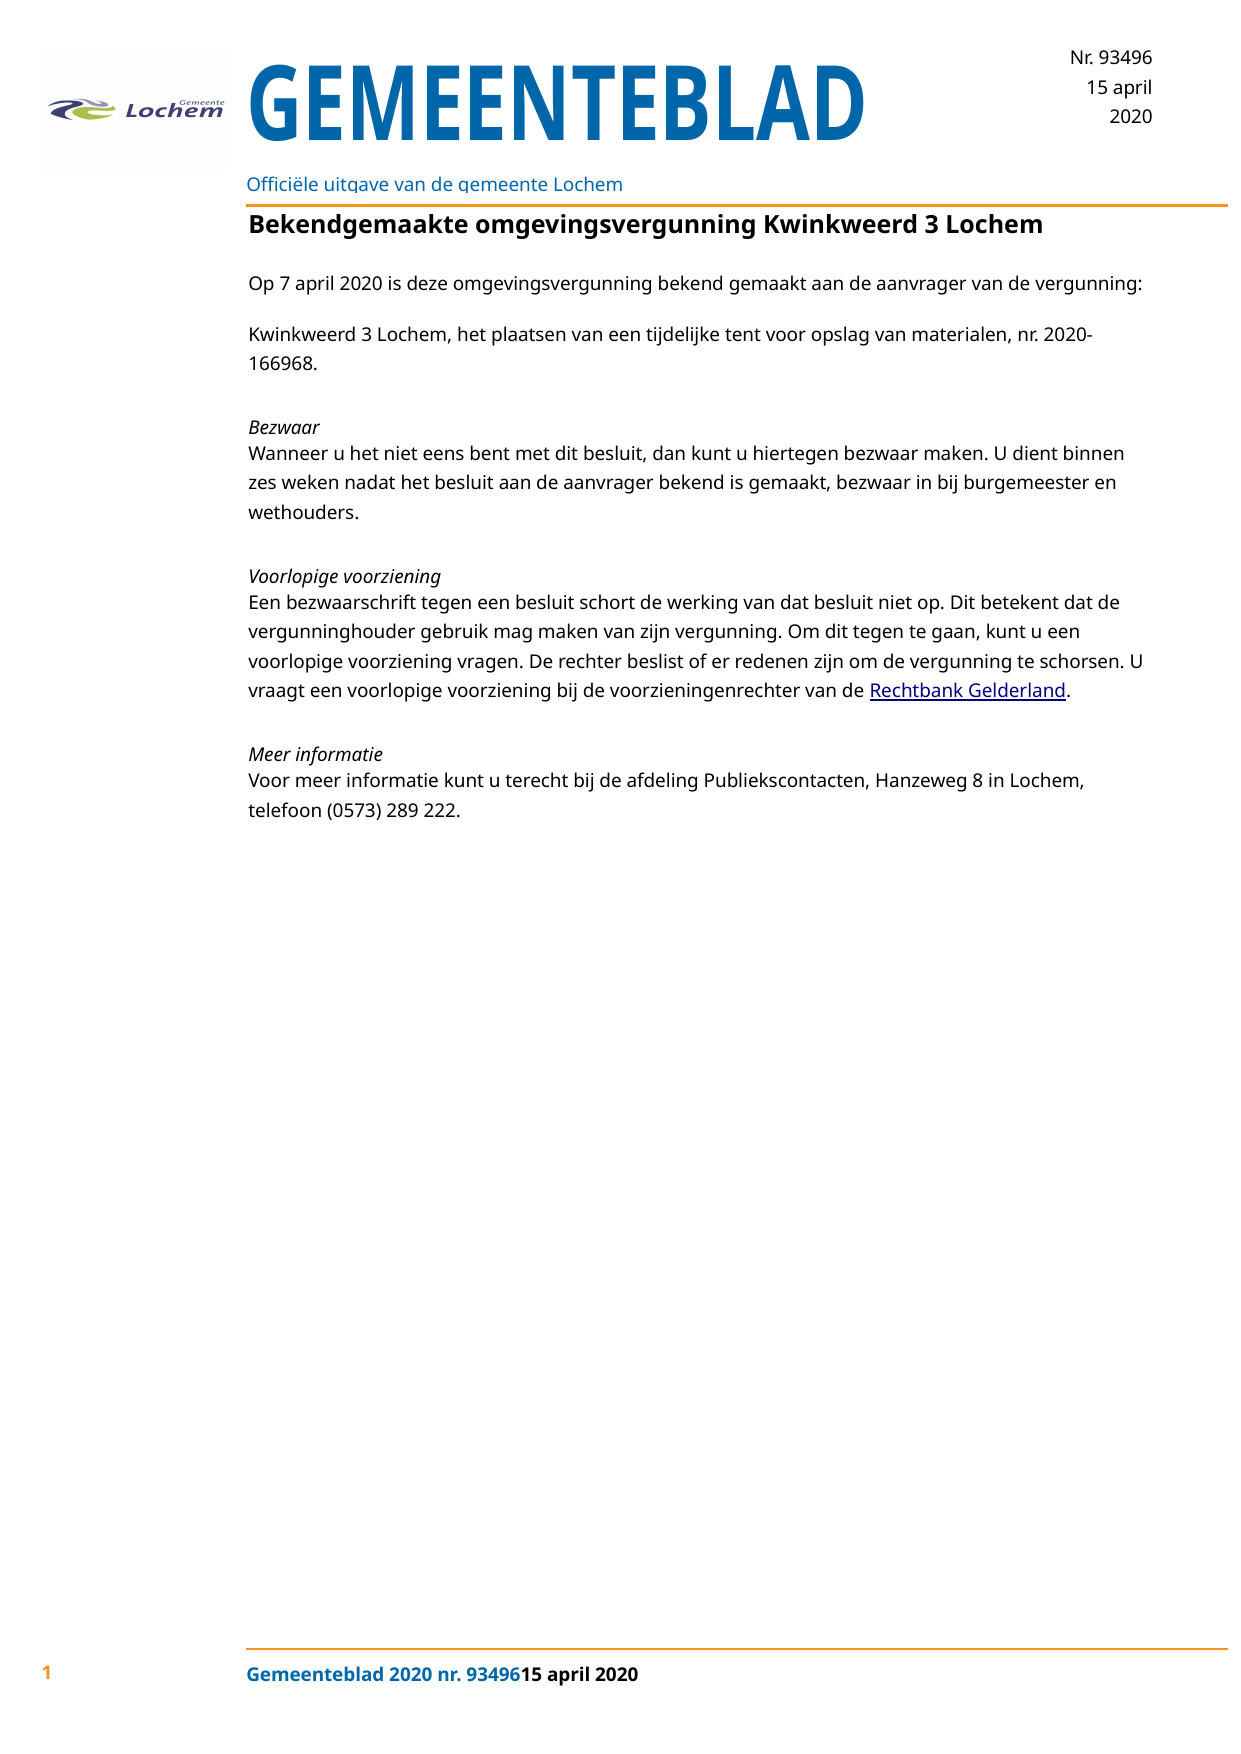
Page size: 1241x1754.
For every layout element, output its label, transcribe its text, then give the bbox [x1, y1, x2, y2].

text Meer informatie [248, 742, 1152, 767]
text Bekendgemaakte omgevingsvergunning Kwinkweerd 3 Lochem [248, 207, 1152, 241]
text Wanneer u het niet eens bent met dit besluit, dan kunt u hiertegen bezwaar maken. U dient binnen zes weken nadat het besluit aan de aanvrager bekend is gemaakt, bezwaar in bij burgemeester en wethouders. [248, 440, 1152, 525]
text Een bezwaarschrift tegen een besluit schort de werking van dat besluit niet op. Dit betekent dat de vergunninghouder gebruik mag maken van zijn vergunning. Om dit tegen te gaan, kunt u een voorlopige voorziening vragen. De rechter beslist of er redenen zijn om de vergunning te schorsen. U vraagt een voorlopige voorziening bij de voorzieningenrechter van de Rechtbank Gelderland. [248, 589, 1152, 703]
text Kwinkweerd 3 Lochem, het plaatsen van een tijdelijke tent voor opslag van materialen, nr. 2020-166968. [248, 321, 1152, 376]
text Voorlopige voorziening [248, 563, 1152, 589]
text Op 7 april 2020 is deze omgevingsvergunning bekend gemaakt aan de aanvrager van de vergunning: [248, 270, 1152, 296]
text Voor meer informatie kunt u terecht bij de afdeling Publiekscontacten, Hanzeweg 8 in Lochem, telefoon (0573) 289 222. [248, 767, 1152, 823]
picture [41, 47, 231, 172]
text Bezwaar [248, 414, 1152, 440]
